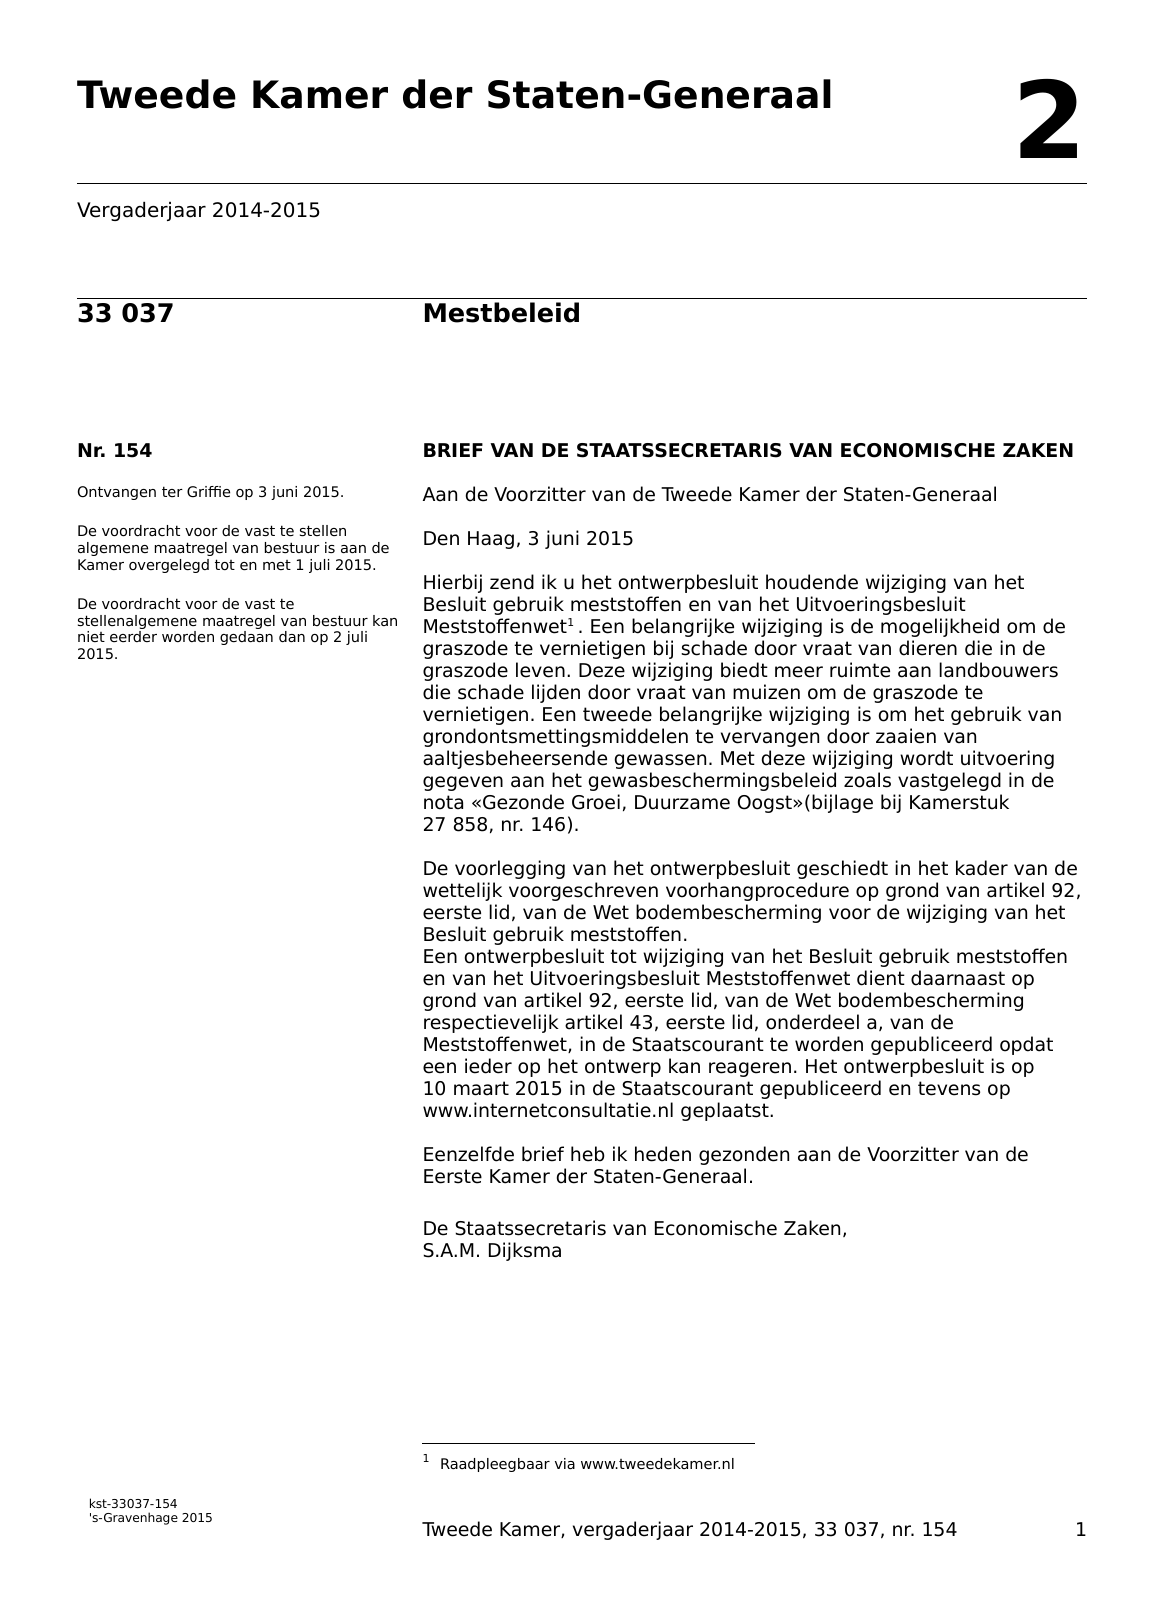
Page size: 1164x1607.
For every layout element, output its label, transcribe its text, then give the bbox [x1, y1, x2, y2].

text De Staatssecretaris van Economische Zaken, S.A.M. Dijksma [422, 1218, 1087, 1262]
text Raadpleegbaar via www.tweedekamer.nl [422, 1452, 1087, 1474]
text Hierbij zend ik u het ontwerpbesluit houdende wijziging van het Besluit gebruik meststoffen en van het Uitvoeringsbesluit Meststoffenwet. Een belangrijke wijziging is de mogelijkheid om de graszode te vernietigen bij schade door vraat van dieren die in de graszode leven. Deze wijziging biedt meer ruimte aan landbouwers die schade lijden door vraat van muizen om de graszode te vernietigen. Een tweede belangrijke wijziging is om het gebruik van grondontsmettingsmiddelen te vervangen door zaaien van aaltjesbeheersende gewassen. Met deze wijziging wordt uitvoering gegeven aan het gewasbeschermingsbeleid zoals vastgelegd in de nota «Gezonde Groei, Duurzame Oogst»(bijlage bij Kamerstuk 27 858, nr. 146). [422, 572, 1087, 836]
text [77, 501, 399, 523]
text kst-33037-154 [88, 1497, 323, 1511]
text Eenzelfde brief heb ik heden gezonden aan de Voorzitter van de Eerste Kamer der Staten-Generaal. [422, 1144, 1087, 1188]
text De voordracht voor de vast te stellenalgemene maatregel van bestuur kan niet eerder worden gedaan dan op 2 juli 2015. [77, 596, 399, 663]
text [77, 573, 399, 596]
subtitle Nr. 154 BRIEF VAN DE STAATSSECRETARIS VAN ECONOMISCHE ZAKEN [77, 440, 1087, 462]
text De voordracht voor de vast te stellen algemene maatregel van bestuur is aan de Kamer overgelegd tot en met 1 juli 2015. [77, 523, 399, 573]
table_header 2 [886, 59, 1087, 183]
table_header Tweede Kamer der Staten-Generaal [77, 59, 886, 183]
subtitle 33 037 Mestbeleid [77, 299, 1087, 329]
text Aan de Voorzitter van de Tweede Kamer der Staten-Generaal [422, 484, 1087, 506]
table_cell Vergaderjaar 2014-2015 [77, 184, 1087, 298]
text De voorlegging van het ontwerpbesluit geschiedt in het kader van de wettelijk voorgeschreven voorhangprocedure op grond van artikel 92, eerste lid, van de Wet bodembescherming voor de wijziging van het Besluit gebruik meststoffen. [422, 858, 1087, 946]
text Ontvangen ter Griffie op 3 juni 2015. [77, 484, 399, 501]
text 's-Gravenhage 2015 [88, 1511, 323, 1525]
text Een ontwerpbesluit tot wijziging van het Besluit gebruik meststoffen en van het Uitvoeringsbesluit Meststoffenwet dient daarnaast op grond van artikel 92, eerste lid, van de Wet bodembescherming respectievelijk artikel 43, eerste lid, onderdeel a, van de Meststoffenwet, in de Staatscourant te worden gepubliceerd opdat een ieder op het ontwerp kan reageren. Het ontwerpbesluit is op 10 maart 2015 in de Staatscourant gepubliceerd en tevens op www.internetconsultatie.nl geplaatst. [422, 946, 1087, 1122]
text Den Haag, 3 juni 2015 [422, 528, 1087, 550]
